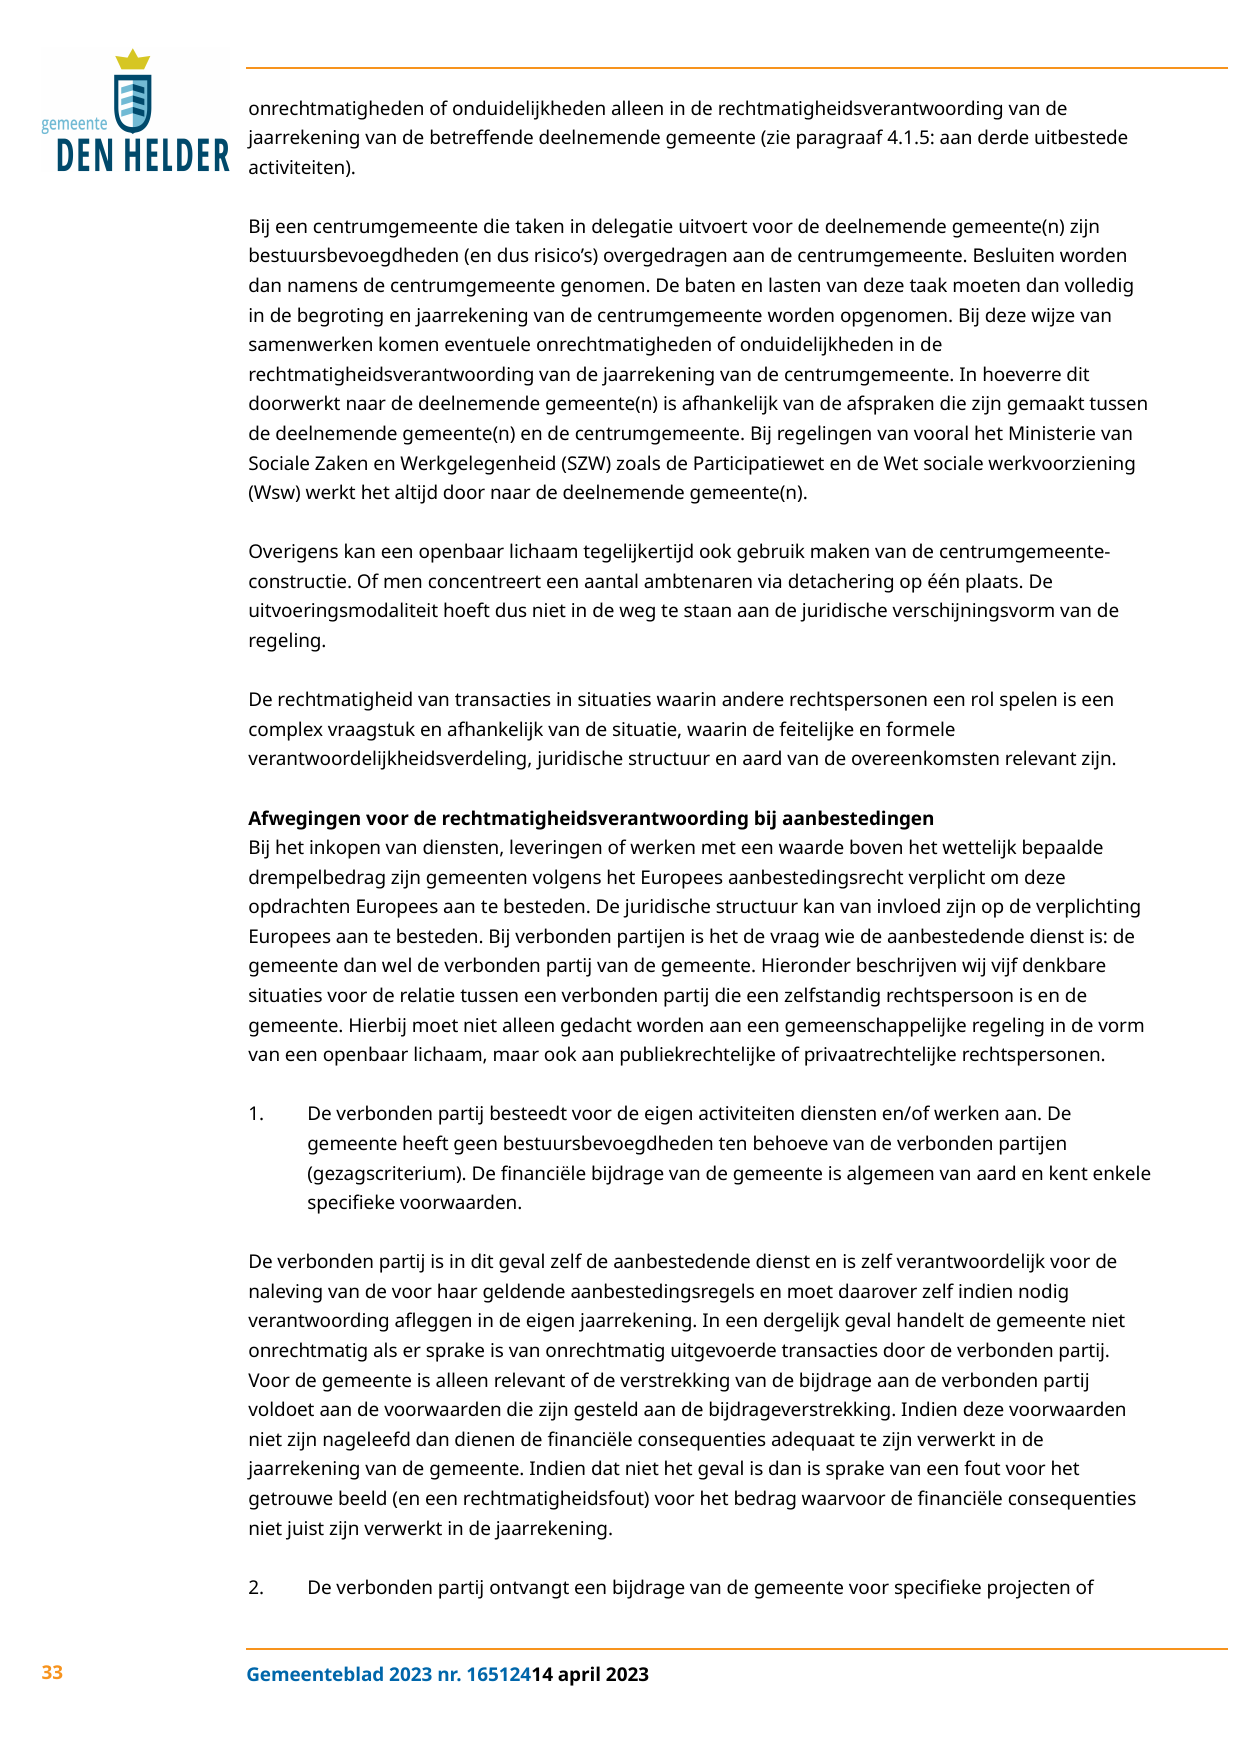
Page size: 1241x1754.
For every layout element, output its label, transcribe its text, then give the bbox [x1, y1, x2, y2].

picture [100, 154, 106, 172]
picture [130, 157, 135, 172]
picture [220, 160, 224, 172]
picture [63, 144, 68, 165]
text De verbonden partij is in dit geval zelf de aanbestedende dienst en is zelf verantwoordelijk voor de naleving van de voor haar geldende aanbestedingsregels en moet daarover zelf indien nodig verantwoording afleggen in de eigen jaarrekening. In een dergelijk geval handelt de gemeente niet onrechtmatig als er sprake is van onrechtmatig uitgevoerde transacties door de verbonden partij. Voor de gemeente is alleen relevant of de verstrekking van de bijdrage aan de verbonden partij voldoet aan de voorwaarden die zijn gesteld aan de bijdrageverstrekking. Indien deze voorwaarden niet zijn nageleefd dan dienen de financiële consequenties adequaat te zijn verwerkt in de jaarrekening van de gemeente. Indien dat niet het geval is dan is sprake van een fout voor het getrouwe beeld (en een rechtmatigheidsfout) voor het bedrag waarvoor de financiële consequenties niet juist zijn verwerkt in de jaarrekening. [248, 1248, 1152, 1541]
text Bij een centrumgemeente die taken in delegatie uitvoert voor de deelnemende gemeente(n) zijn bestuursbevoegdheden (en dus risico’s) overgedragen aan de centrumgemeente. Besluiten worden dan namens de centrumgemeente genomen. De baten en lasten van deze taak moeten dan volledig in de begroting en jaarrekening van de centrumgemeente worden opgenomen. Bij deze wijze van samenwerken komen eventuele onrechtmatigheden of onduidelijkheden in de rechtmatigheidsverantwoording van de jaarrekening van de centrumgemeente. In hoeverre dit doorwerkt naar de deelnemende gemeente(n) is afhankelijk van de afspraken die zijn gemaakt tussen de deelnemende gemeente(n) en de centrumgemeente. Bij regelingen van vooral het Ministerie van Sociale Zaken en Werkgelegenheid (SZW) zoals de Participatiewet en de Wet sociale werkvoorziening (Wsw) werkt het altijd door naar de deelnemende gemeente(n). [248, 213, 1152, 505]
text De rechtmatigheid van transacties in situaties waarin andere rechtspersonen een rol spelen is een complex vraagstuk en afhankelijk van de situatie, waarin de feitelijke en formele verantwoordelijkheidsverdeling, juridische structuur en aard van de overeenkomsten relevant zijn. [248, 686, 1152, 771]
picture [182, 144, 187, 165]
picture [41, 47, 231, 172]
text Afwegingen voor de rechtmatigheidsverantwoording bij aanbestedingen [248, 805, 1152, 831]
list De verbonden partij besteedt voor de eigen activiteiten diensten en/of werken aan. De gemeente heeft geen bestuursbevoegdheden ten behoeve van de verbonden partijen (gezagscriterium). De financiële bijdrage van de gemeente is algemeen van aard en kent enkele specifieke voorwaarden. [248, 1101, 1152, 1215]
text onrechtmatigheden of onduidelijkheden alleen in de rechtmatigheidsverantwoording van de jaarrekening van de betreffende deelnemende gemeente (zie paragraaf 4.1.5: aan derde uitbestede activiteiten). [248, 95, 1152, 180]
list De verbonden partij ontvangt een bijdrage van de gemeente voor specifieke projecten of [248, 1574, 1152, 1600]
text Overigens kan een openbaar lichaam tegelijkertijd ook gebruik maken van de centrumgemeente-constructie. Of men concentreert een aantal ambtenaren via detachering op één plaats. De uitvoeringsmodaliteit hoeft dus niet in de weg te staan aan de juridische verschijningsvorm van de regeling. [248, 538, 1152, 653]
text Bij het inkopen van diensten, leveringen of werken met een waarde boven het wettelijk bepaalde drempelbedrag zijn gemeenten volgens het Europees aanbestedingsrecht verplicht om deze opdrachten Europees aan te besteden. De juridische structuur kan van invloed zijn op de verplichting Europees aan te besteden. Bij verbonden partijen is het de vraag wie de aanbestedende dienst is: de gemeente dan wel de verbonden partij van de gemeente. Hieronder beschrijven wij vijf denkbare situaties voor de relatie tussen een verbonden partij die een zelfstandig rechtspersoon is en de gemeente. Hierbij moet niet alleen gedacht worden aan een gemeenschappelijke regeling in de vorm van een openbaar lichaam, maar ook aan publiekrechtelijke of privaatrechtelijke rechtspersonen. [248, 834, 1152, 1067]
